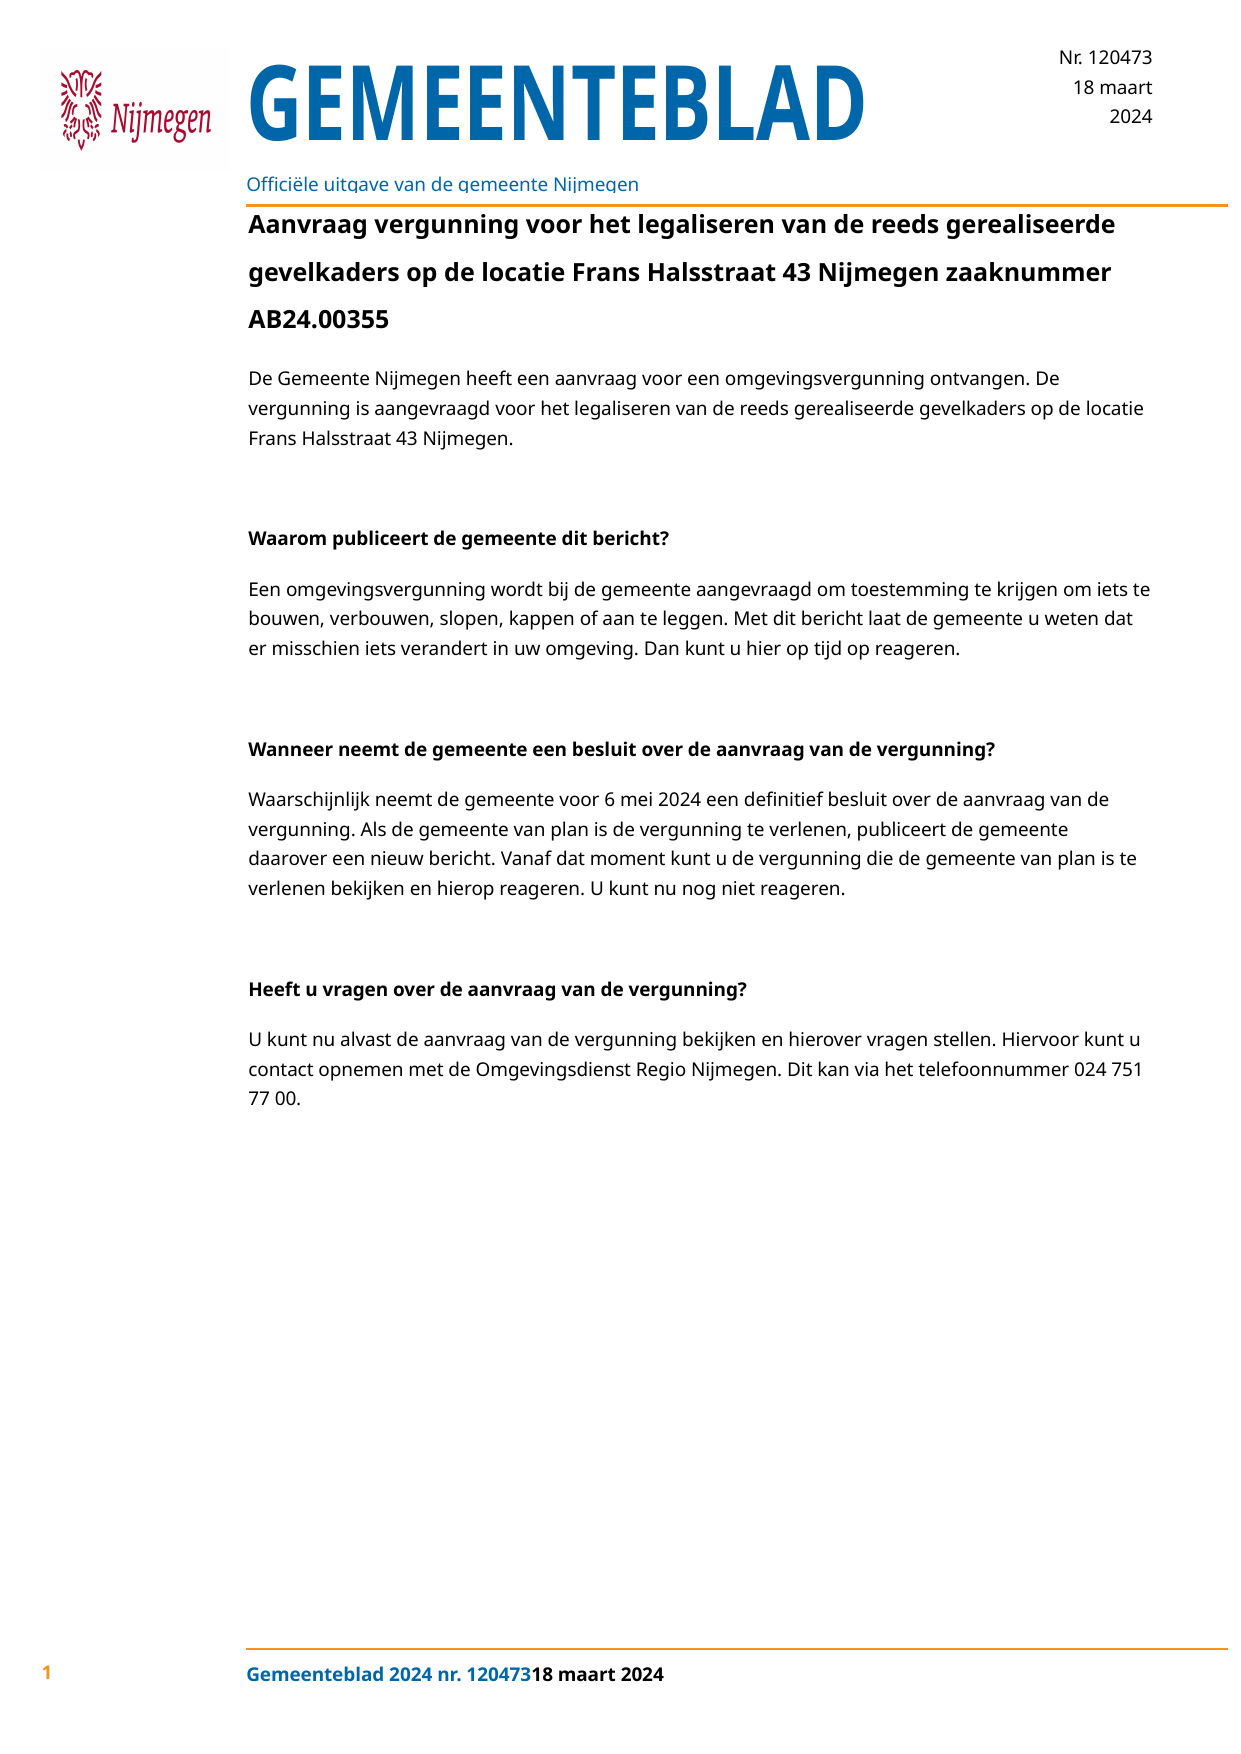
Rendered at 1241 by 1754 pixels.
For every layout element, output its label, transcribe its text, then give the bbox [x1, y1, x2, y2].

picture [41, 47, 231, 172]
text Een omgevingsvergunning wordt bij de gemeente aangevraagd om toestemming te krijgen om iets te bouwen, verbouwen, slopen, kappen of aan te leggen. Met dit bericht laat de gemeente u weten dat er misschien iets verandert in uw omgeving. Dan kunt u hier op tijd op reageren. [248, 576, 1152, 661]
text De Gemeente Nijmegen heeft een aanvraag voor een omgevingsvergunning ontvangen. De vergunning is aangevraagd voor het legaliseren van de reeds gerealiseerde gevelkaders op de locatie Frans Halsstraat 43 Nijmegen. [248, 366, 1152, 450]
text Heeft u vragen over de aanvraag van de vergunning? [248, 976, 1152, 1002]
text Waarom publiceert de gemeente dit bericht? [248, 526, 1152, 551]
text Waarschijnlijk neemt de gemeente voor 6 mei 2024 een definitief besluit over de aanvraag van de vergunning. Als de gemeente van plan is de vergunning te verlenen, publiceert de gemeente daarover een nieuw bericht. Vanaf dat moment kunt u de vergunning die de gemeente van plan is te verlenen bekijken en hierop reageren. U kunt nu nog niet reageren. [248, 786, 1152, 901]
text Aanvraag vergunning voor het legaliseren van de reeds gerealiseerde gevelkaders op de locatie Frans Halsstraat 43 Nijmegen zaaknummer AB24.00355 [248, 207, 1152, 336]
text U kunt nu alvast de aanvraag van de vergunning bekijken en hierover vragen stellen. Hiervoor kunt u contact opnemen met de Omgevingsdienst Regio Nijmegen. Dit kan via het telefoonnummer 024 751 77 00. [248, 1026, 1152, 1111]
text Wanneer neemt de gemeente een besluit over de aanvraag van de vergunning? [248, 736, 1152, 762]
